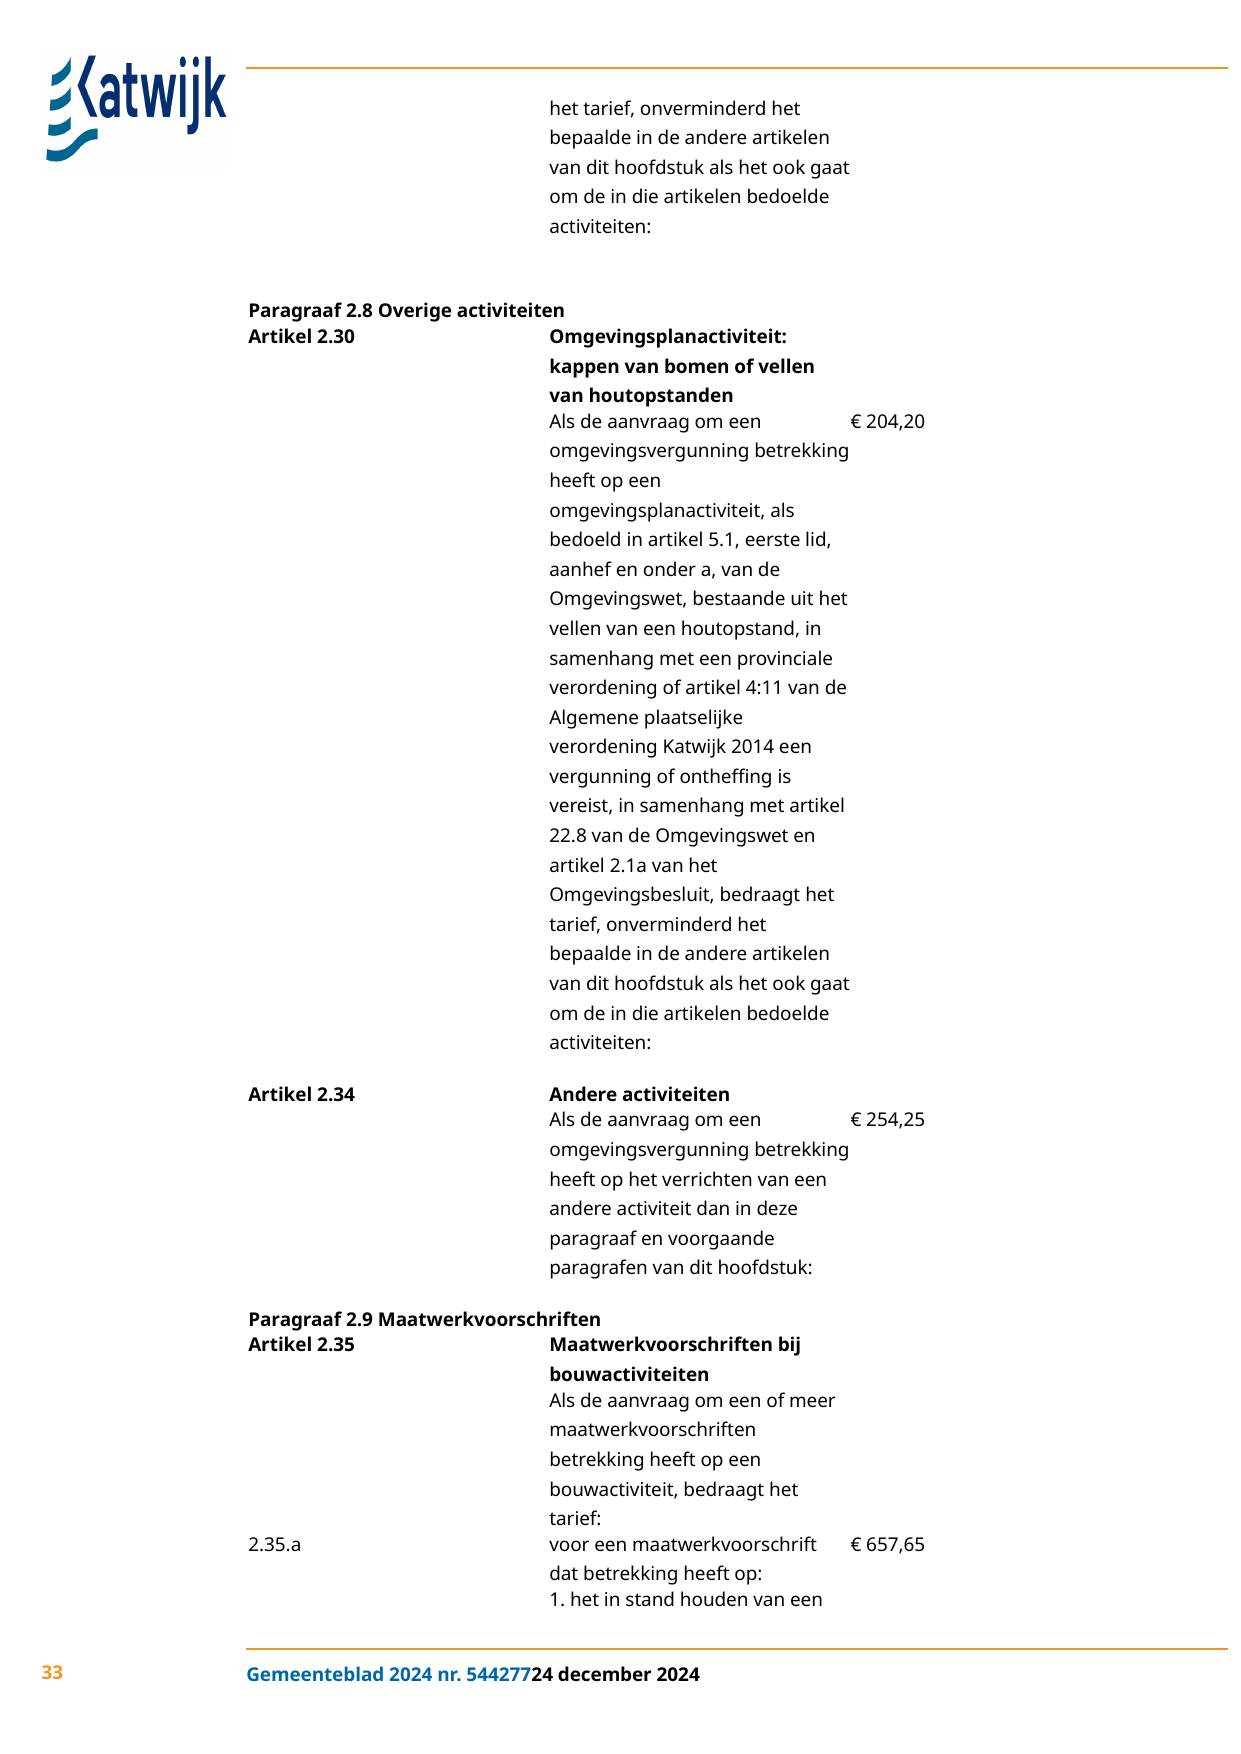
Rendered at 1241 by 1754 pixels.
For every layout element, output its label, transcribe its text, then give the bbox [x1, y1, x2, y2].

table_header Paragraaf 2.8 Overige activiteiten [248, 298, 850, 323]
table_cell [248, 408, 549, 1055]
table_cell € 204,20 [850, 408, 1152, 1055]
table_cell [850, 95, 1152, 239]
table_cell 2.35.a [248, 1531, 549, 1612]
table_cell [850, 1387, 1152, 1531]
table_cell Artikel 2.34 [248, 1081, 549, 1107]
table_cell Paragraaf 2.9 Maatwerkvoorschriften [248, 1306, 850, 1332]
table_cell Omgevingsplanactiviteit: kappen van bomen of vellen van houtopstanden [549, 323, 850, 408]
picture [41, 47, 231, 172]
table_cell [850, 1306, 1152, 1332]
table_cell Als de aanvraag om een omgevingsvergunning betrekking heeft op een omgevingsplanactiviteit, als bedoeld in artikel 5.1, eerste lid, aanhef en onder a, van de Omgevingswet, bestaande uit het vellen van een houtopstand, in samenhang met een provinciale verordening of artikel 4:11 van de Algemene plaatselijke verordening Katwijk 2014 een vergunning of ontheffing is vereist, in samenhang met artikel 22.8 van de Omgevingswet en artikel 2.1a van het Omgevingsbesluit, bedraagt het tarief, onverminderd het bepaalde in de andere artikelen van dit hoofdstuk als het ook gaat om de in die artikelen bedoelde activiteiten: [549, 408, 850, 1055]
table_cell het tarief, onverminderd het bepaalde in de andere artikelen van dit hoofdstuk als het ook gaat om de in die artikelen bedoelde activiteiten: [549, 95, 850, 239]
table_cell voor een maatwerkvoorschrift dat betrekking heeft op: [549, 1531, 850, 1586]
table_cell Artikel 2.35 [248, 1332, 549, 1387]
table_cell € 657,65 [850, 1531, 1152, 1612]
table_cell [248, 1387, 549, 1531]
table_header [850, 298, 1152, 323]
table_cell Artikel 2.30 [248, 323, 549, 408]
table_cell [248, 239, 549, 264]
table_cell [850, 1280, 1152, 1306]
table_cell [850, 1055, 1152, 1081]
table_cell [850, 239, 1152, 264]
table_cell [850, 1081, 1152, 1107]
table_cell [248, 95, 549, 239]
table_cell Als de aanvraag om een omgevingsvergunning betrekking heeft op het verrichten van een andere activiteit dan in deze paragraaf en voorgaande paragrafen van dit hoofdstuk: [549, 1107, 850, 1280]
table_cell [850, 323, 1152, 408]
table_cell Andere activiteiten [549, 1081, 850, 1107]
table_cell [549, 239, 850, 264]
table_cell [248, 1107, 549, 1280]
table_cell € 254,25 [850, 1107, 1152, 1280]
table_cell [248, 1280, 850, 1306]
table_cell Maatwerkvoorschriften bij bouwactiviteiten [549, 1332, 850, 1387]
table_cell [248, 1055, 850, 1081]
table_cell [850, 1332, 1152, 1387]
table_cell Als de aanvraag om een of meer maatwerkvoorschriften betrekking heeft op een bouwactiviteit, bedraagt het tarief: [549, 1387, 850, 1531]
table_cell 1. het in stand houden van een [549, 1586, 850, 1612]
